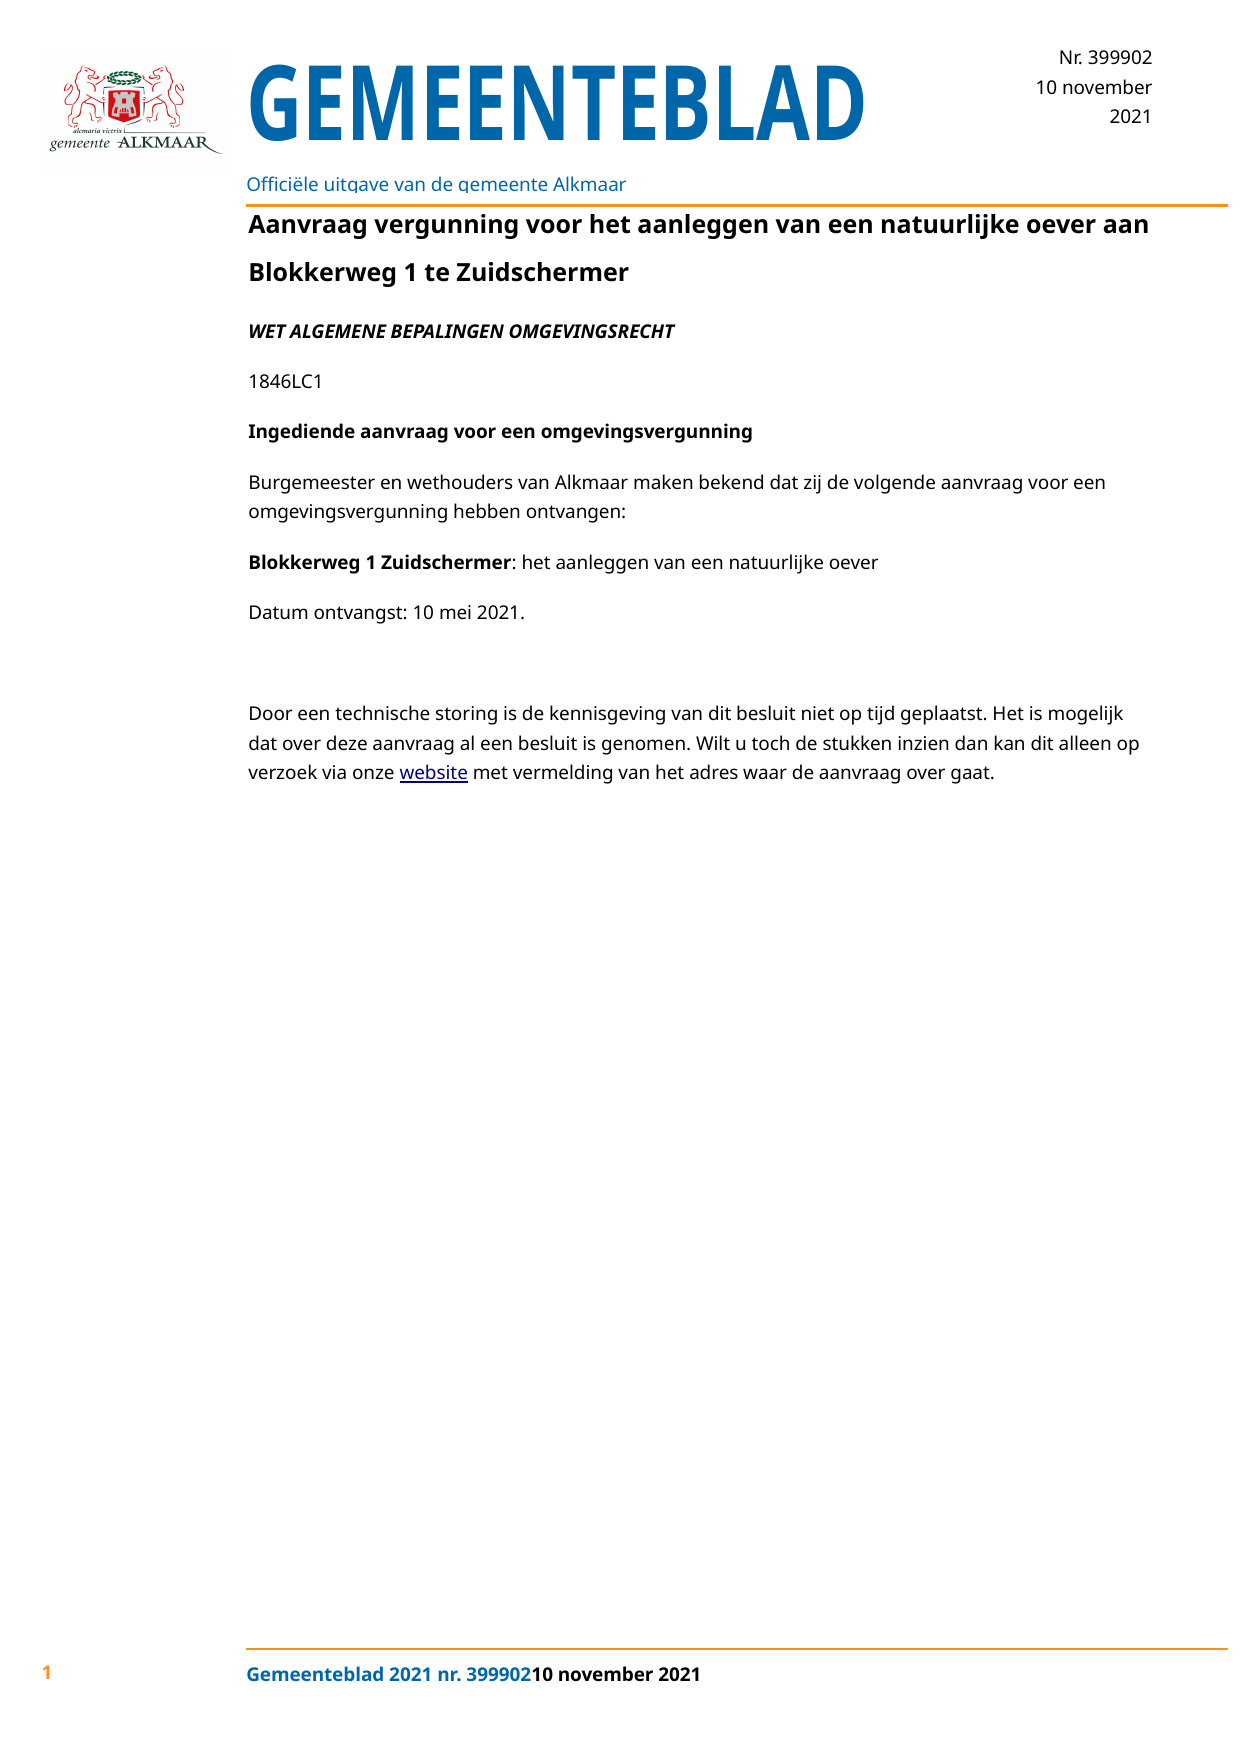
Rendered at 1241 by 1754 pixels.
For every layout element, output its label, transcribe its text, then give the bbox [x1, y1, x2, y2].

picture [41, 47, 231, 172]
text Datum ontvangst: 10 mei 2021. [248, 599, 1152, 625]
text Door een technische storing is de kennisgeving van dit besluit niet op tijd geplaatst. Het is mogelijk dat over deze aanvraag al een besluit is genomen. Wilt u toch de stukken inzien dan kan dit alleen op verzoek via onze website met vermelding van het adres waar de aanvraag over gaat. [248, 700, 1152, 785]
text Aanvraag vergunning voor het aanleggen van een natuurlijke oever aan Blokkerweg 1 te Zuidschermer [248, 207, 1152, 288]
text Blokkerweg 1 Zuidschermer: het aanleggen van een natuurlijke oever [248, 549, 1152, 575]
text 1846LC1 [248, 368, 1152, 394]
text Ingediende aanvraag voor een omgevingsvergunning [248, 419, 1152, 444]
text WET ALGEMENE BEPALINGEN OMGEVINGSRECHT [248, 318, 1152, 344]
text Burgemeester en wethouders van Alkmaar maken bekend dat zij de volgende aanvraag voor een omgevingsvergunning hebben ontvangen: [248, 469, 1152, 524]
